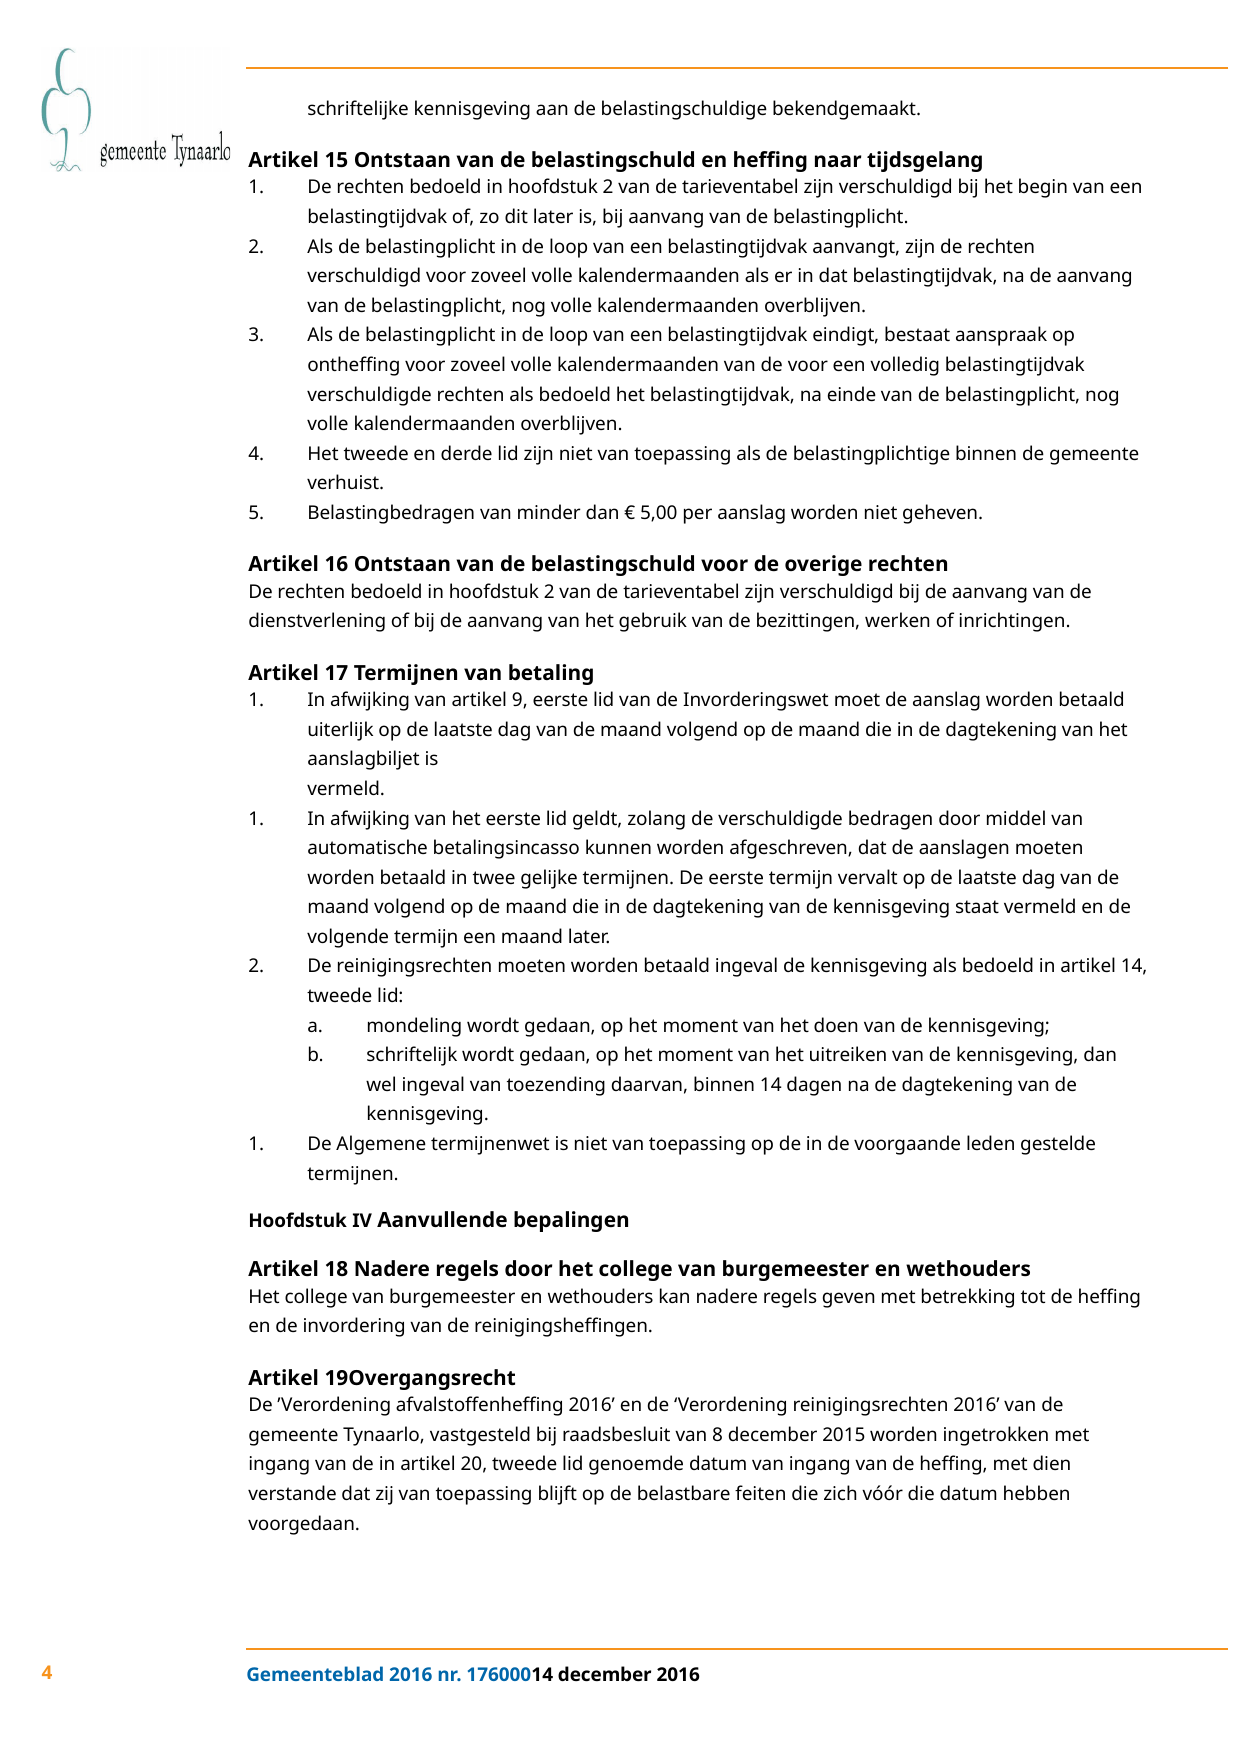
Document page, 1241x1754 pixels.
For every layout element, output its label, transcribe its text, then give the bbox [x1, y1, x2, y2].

list schriftelijke kennisgeving aan de belastingschuldige bekendgemaakt. [248, 95, 1152, 121]
text Artikel 16 Ontstaan van de belastingschuld voor de overige rechten [248, 549, 1152, 578]
list schriftelijk wordt gedaan, op het moment van het uitreiken van de kennisgeving, dan wel ingeval van toezending daarvan, binnen 14 dagen na de dagtekening van de kennisgeving. [307, 1041, 1152, 1126]
list In afwijking van artikel 9, eerste lid van de Invorderingswet moet de aanslag worden betaald uiterlijk op de laatste dag van de maand volgend op de maand die in de dagtekening van het aanslagbiljet is [248, 686, 1152, 771]
list Als de belastingplicht in de loop van een belastingtijdvak aanvangt, zijn de rechten verschuldigd voor zoveel volle kalendermaanden als er in dat belastingtijdvak, na de aanvang van de belastingplicht, nog volle kalendermaanden overblijven. [248, 233, 1152, 318]
text Hoofdstuk IV Aanvullende bepalingen [248, 1205, 1152, 1234]
list De rechten bedoeld in hoofdstuk 2 van de tarieventabel zijn verschuldigd bij het begin van een belastingtijdvak of, zo dit later is, bij aanvang van de belastingplicht. [248, 174, 1152, 229]
text Artikel 17 Termijnen van betaling [248, 658, 1152, 686]
list In afwijking van het eerste lid geldt, zolang de verschuldigde bedragen door middel van automatische betalingsincasso kunnen worden afgeschreven, dat de aanslagen moeten worden betaald in twee gelijke termijnen. De eerste termijn vervalt op de laatste dag van de maand volgend op de maand die in de dagtekening van de kennisgeving staat vermeld en de volgende termijn een maand later. [248, 805, 1152, 949]
text Artikel 15 Ontstaan van de belastingschuld en heffing naar tijdsgelang [248, 145, 1152, 174]
picture [41, 47, 231, 172]
list Belastingbedragen van minder dan € 5,00 per aanslag worden niet geheven. [248, 499, 1152, 525]
text Artikel 19Overgangsrecht [248, 1363, 1152, 1391]
list vermeld. [248, 775, 1152, 801]
list Het tweede en derde lid zijn niet van toepassing als de belastingplichtige binnen de gemeente verhuist. [248, 440, 1152, 495]
list mondeling wordt gedaan, op het moment van het doen van de kennisgeving; [307, 1012, 1152, 1037]
text Artikel 18 Nadere regels door het college van burgemeester en wethouders [248, 1254, 1152, 1283]
text De rechten bedoeld in hoofdstuk 2 van de tarieventabel zijn verschuldigd bij de aanvang van de dienstverlening of bij de aanvang van het gebruik van de bezittingen, werken of inrichtingen. [248, 578, 1152, 633]
list De reinigingsrechten moeten worden betaald ingeval de kennisgeving als bedoeld in artikel 14, tweede lid: [248, 953, 1152, 1008]
text Het college van burgemeester en wethouders kan nadere regels geven met betrekking tot de heffing en de invordering van de reinigingsheffingen. [248, 1283, 1152, 1338]
list Als de belastingplicht in de loop van een belastingtijdvak eindigt, bestaat aanspraak op ontheffing voor zoveel volle kalendermaanden van de voor een volledig belastingtijdvak verschuldigde rechten als bedoeld het belastingtijdvak, na einde van de belastingplicht, nog volle kalendermaanden overblijven. [248, 322, 1152, 436]
list De Algemene termijnenwet is niet van toepassing op de in de voorgaande leden gestelde termijnen. [248, 1130, 1152, 1185]
text De ’Verordening afvalstoffenheffing 2016’ en de ‘Verordening reinigingsrechten 2016’ van de gemeente Tynaarlo, vastgesteld bij raadsbesluit van 8 december 2015 worden ingetrokken met ingang van de in artikel 20, tweede lid genoemde datum van ingang van de heffing, met dien verstande dat zij van toepassing blijft op de belastbare feiten die zich vóór die datum hebben voorgedaan. [248, 1391, 1152, 1536]
